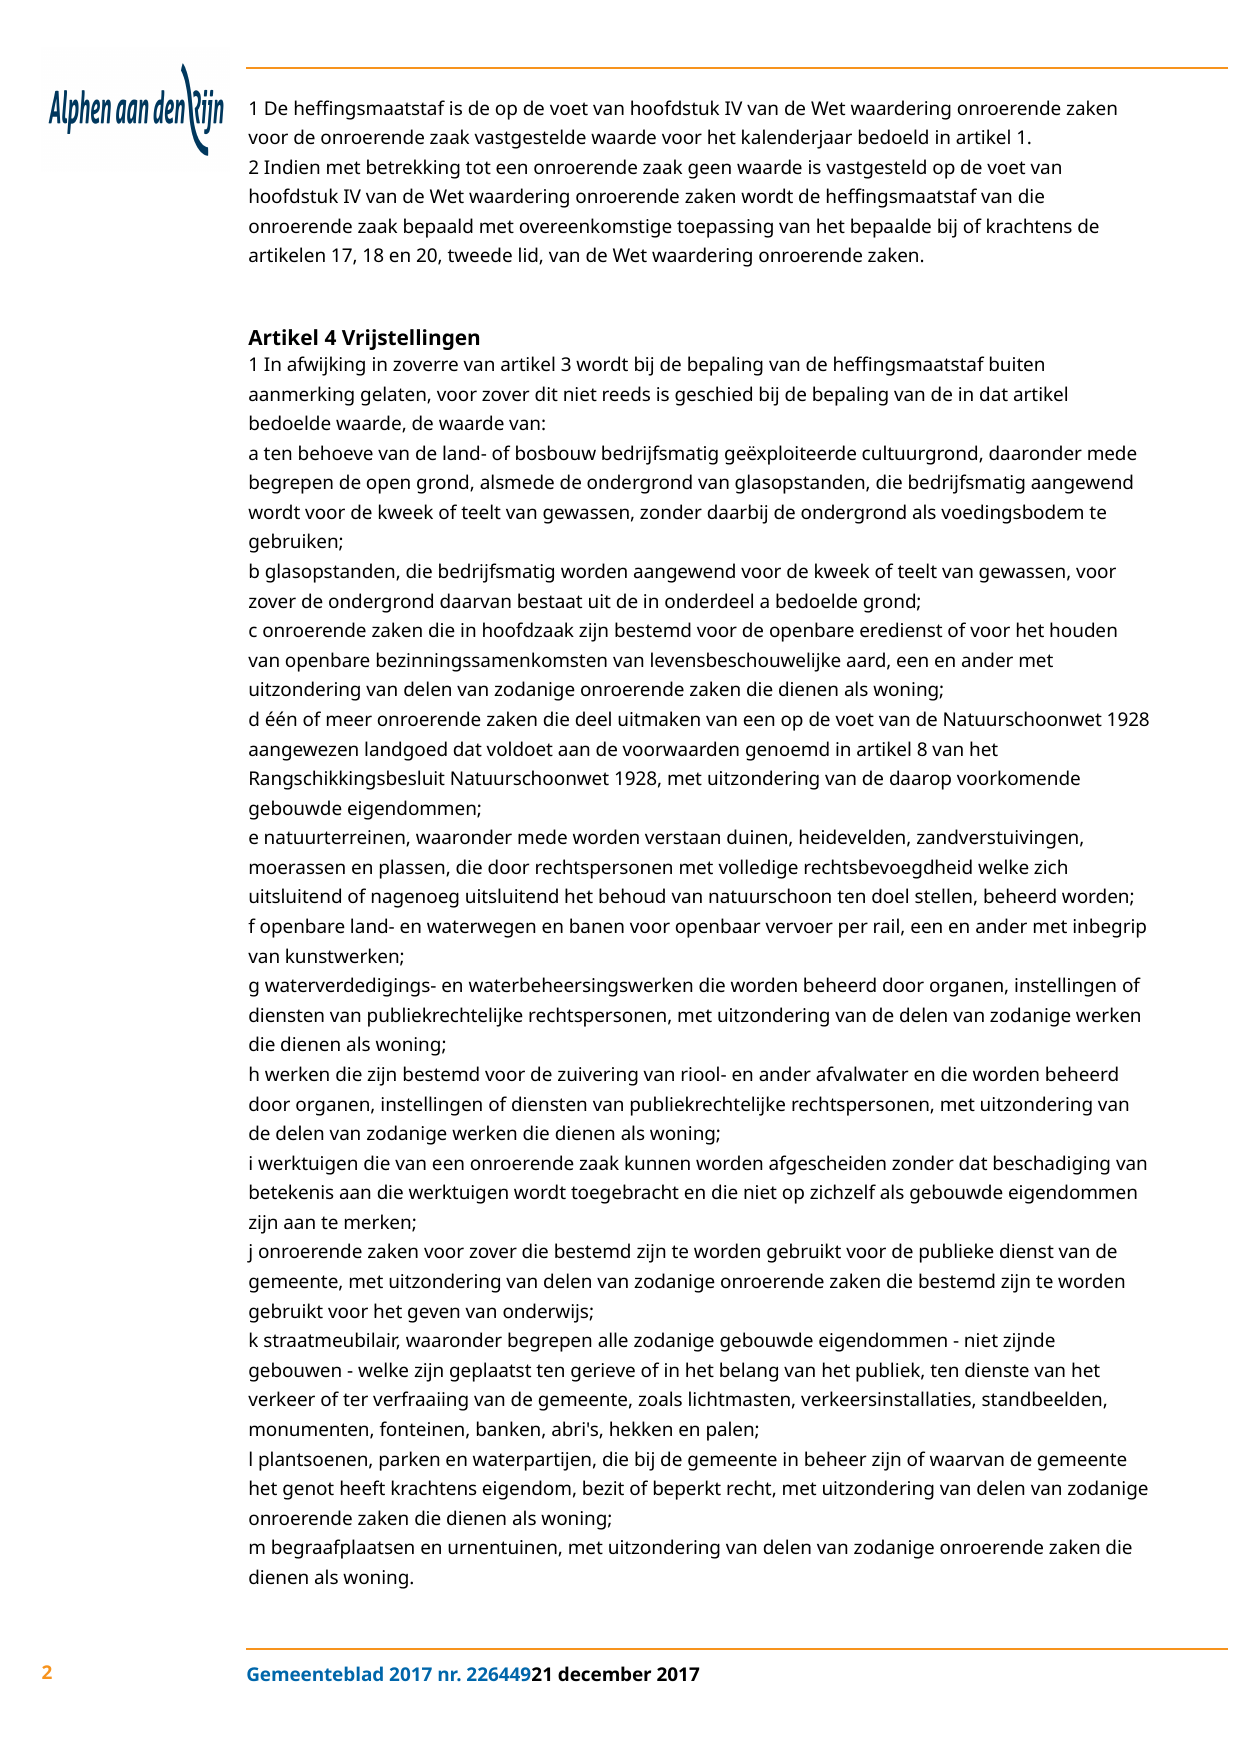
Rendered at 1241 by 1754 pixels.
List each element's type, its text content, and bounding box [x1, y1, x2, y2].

text i werktuigen die van een onroerende zaak kunnen worden afgescheiden zonder dat beschadiging van betekenis aan die werktuigen wordt toegebracht en die niet op zichzelf als gebouwde eigendommen zijn aan te merken; [248, 1150, 1152, 1235]
text 1 De heffingsmaatstaf is de op de voet van hoofdstuk IV van de Wet waardering onroerende zaken voor de onroerende zaak vastgestelde waarde voor het kalenderjaar bedoeld in artikel 1. [248, 95, 1152, 150]
picture [41, 47, 231, 172]
text a ten behoeve van de land- of bosbouw bedrijfsmatig geëxploiteerde cultuurgrond, daaronder mede begrepen de open grond, alsmede de ondergrond van glasopstanden, die bedrijfsmatig aangewend wordt voor de kweek of teelt van gewassen, zonder daarbij de ondergrond als voedingsbodem te gebruiken; [248, 440, 1152, 554]
text h werken die zijn bestemd voor de zuivering van riool- en ander afvalwater en die worden beheerd door organen, instellingen of diensten van publiekrechtelijke rechtspersonen, met uitzondering van de delen van zodanige werken die dienen als woning; [248, 1061, 1152, 1146]
text m begraafplaatsen en urnentuinen, met uitzondering van delen van zodanige onroerende zaken die dienen als woning. [248, 1534, 1152, 1590]
text f openbare land- en waterwegen en banen voor openbaar vervoer per rail, een en ander met inbegrip van kunstwerken; [248, 913, 1152, 968]
text e natuurterreinen, waaronder mede worden verstaan duinen, heidevelden, zandverstuivingen, moerassen en plassen, die door rechtspersonen met volledige rechtsbevoegdheid welke zich uitsluitend of nagenoeg uitsluitend het behoud van natuurschoon ten doel stellen, beheerd worden; [248, 824, 1152, 909]
text 1 In afwijking in zoverre van artikel 3 wordt bij de bepaling van de heffingsmaatstaf buiten aanmerking gelaten, voor zover dit niet reeds is geschied bij de bepaling van de in dat artikel bedoelde waarde, de waarde van: [248, 351, 1152, 436]
text b glasopstanden, die bedrijfsmatig worden aangewend voor de kweek of teelt van gewassen, voor zover de ondergrond daarvan bestaat uit de in onderdeel a bedoelde grond; [248, 558, 1152, 613]
text g waterverdedigings- en waterbeheersingswerken die worden beheerd door organen, instellingen of diensten van publiekrechtelijke rechtspersonen, met uitzondering van de delen van zodanige werken die dienen als woning; [248, 972, 1152, 1057]
text j onroerende zaken voor zover die bestemd zijn te worden gebruikt voor de publieke dienst van de gemeente, met uitzondering van delen van zodanige onroerende zaken die bestemd zijn te worden gebruikt voor het geven van onderwijs; [248, 1239, 1152, 1323]
text k straatmeubilair, waaronder begrepen alle zodanige gebouwde eigendommen - niet zijnde gebouwen - welke zijn geplaatst ten gerieve of in het belang van het publiek, ten dienste van het verkeer of ter verfraaiing van de gemeente, zoals lichtmasten, verkeersinstallaties, standbeelden, monumenten, fonteinen, banken, abri's, hekken en palen; [248, 1327, 1152, 1442]
text Artikel 4 Vrijstellingen [248, 323, 1152, 351]
text 2 Indien met betrekking tot een onroerende zaak geen waarde is vastgesteld op de voet van hoofdstuk IV van de Wet waardering onroerende zaken wordt de heffingsmaatstaf van die onroerende zaak bepaald met overeenkomstige toepassing van het bepaalde bij of krachtens de artikelen 17, 18 en 20, tweede lid, van de Wet waardering onroerende zaken. [248, 154, 1152, 268]
text l plantsoenen, parken en waterpartijen, die bij de gemeente in beheer zijn of waarvan de gemeente het genot heeft krachtens eigendom, bezit of beperkt recht, met uitzondering van delen van zodanige onroerende zaken die dienen als woning; [248, 1446, 1152, 1531]
text c onroerende zaken die in hoofdzaak zijn bestemd voor de openbare eredienst of voor het houden van openbare bezinningssamenkomsten van levensbeschouwelijke aard, een en ander met uitzondering van delen van zodanige onroerende zaken die dienen als woning; [248, 617, 1152, 702]
text d één of meer onroerende zaken die deel uitmaken van een op de voet van de Natuurschoonwet 1928 aangewezen landgoed dat voldoet aan de voorwaarden genoemd in artikel 8 van het Rangschikkingsbesluit Natuurschoonwet 1928, met uitzondering van de daarop voorkomende gebouwde eigendommen; [248, 706, 1152, 821]
